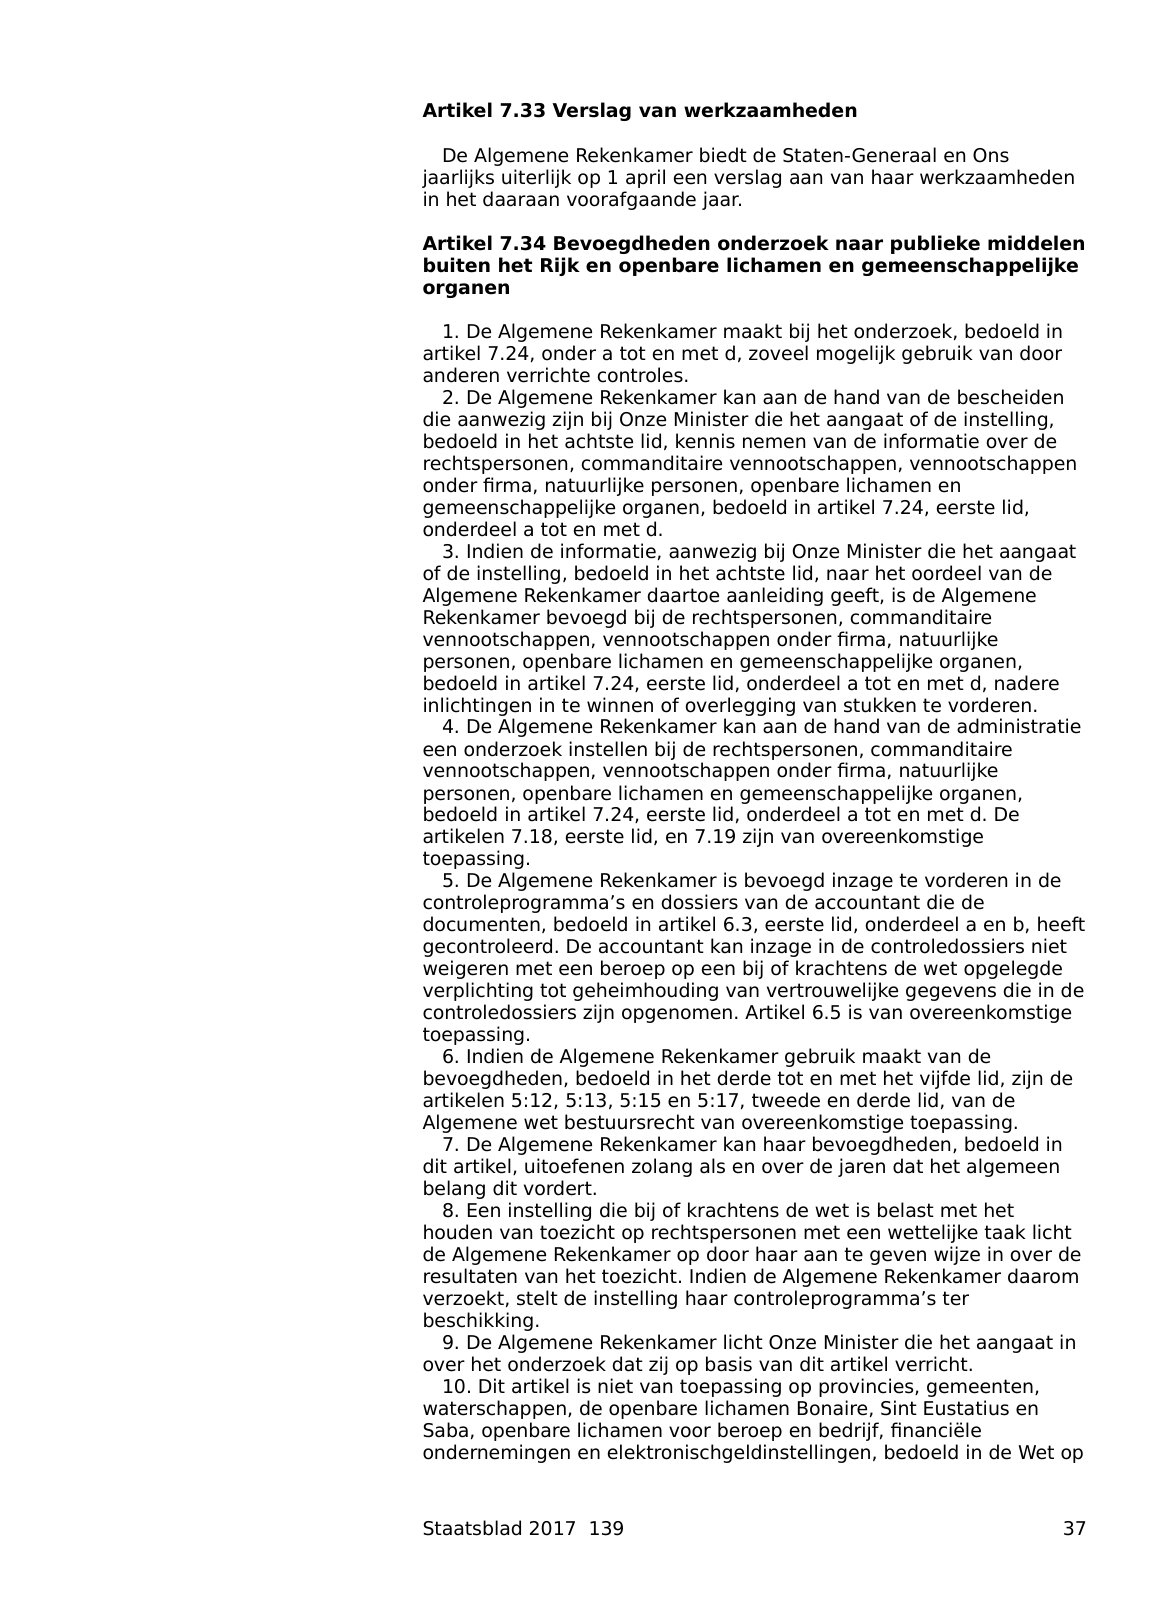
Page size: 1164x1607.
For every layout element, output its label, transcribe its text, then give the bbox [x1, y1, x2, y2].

text De Algemene Rekenkamer biedt de Staten-Generaal en Ons jaarlijks uiterlijk op 1 april een verslag aan van haar werkzaamheden in het daaraan voorafgaande jaar. [422, 144, 1087, 211]
text 8. Een instelling die bij of krachtens de wet is belast met het houden van toezicht op rechtspersonen met een wettelijke taak licht de Algemene Rekenkamer op door haar aan te geven wijze in over de resultaten van het toezicht. Indien de Algemene Rekenkamer daarom verzoekt, stelt de instelling haar controleprogramma’s ter beschikking. [422, 1200, 1087, 1332]
text 10. Dit artikel is niet van toepassing op provincies, gemeenten, waterschappen, de openbare lichamen Bonaire, Sint Eustatius en Saba, openbare lichamen voor beroep en bedrijf, financiële ondernemingen en elektronischgeldinstellingen, bedoeld in de Wet op [422, 1376, 1087, 1464]
text 1. De Algemene Rekenkamer maakt bij het onderzoek, bedoeld in artikel 7.24, onder a tot en met d, zoveel mogelijk gebruik van door anderen verrichte controles. [422, 321, 1087, 387]
text 3. Indien de informatie, aanwezig bij Onze Minister die het aangaat of de instelling, bedoeld in het achtste lid, naar het oordeel van de Algemene Rekenkamer daartoe aanleiding geeft, is de Algemene Rekenkamer bevoegd bij de rechtspersonen, commanditaire vennootschappen, vennootschappen onder firma, natuurlijke personen, openbare lichamen en gemeenschappelijke organen, bedoeld in artikel 7.24, eerste lid, onderdeel a tot en met d, nadere inlichtingen in te winnen of overlegging van stukken te vorderen. [422, 541, 1087, 716]
text 6. Indien de Algemene Rekenkamer gebruik maakt van de bevoegdheden, bedoeld in het derde tot en met het vijfde lid, zijn de artikelen 5:12, 5:13, 5:15 en 5:17, tweede en derde lid, van de Algemene wet bestuursrecht van overeenkomstige toepassing. [422, 1046, 1087, 1134]
text 7. De Algemene Rekenkamer kan haar bevoegdheden, bedoeld in dit artikel, uitoefenen zolang als en over de jaren dat het algemeen belang dit vordert. [422, 1134, 1087, 1200]
subtitle Artikel 7.33 Verslag van werkzaamheden [422, 100, 1087, 122]
text 9. De Algemene Rekenkamer licht Onze Minister die het aangaat in over het onderzoek dat zij op basis van dit artikel verricht. [422, 1332, 1087, 1376]
text 2. De Algemene Rekenkamer kan aan de hand van de bescheiden die aanwezig zijn bij Onze Minister die het aangaat of de instelling, bedoeld in het achtste lid, kennis nemen van de informatie over de rechtspersonen, commanditaire vennootschappen, vennootschappen onder firma, natuurlijke personen, openbare lichamen en gemeenschappelijke organen, bedoeld in artikel 7.24, eerste lid, onderdeel a tot en met d. [422, 387, 1087, 541]
text 4. De Algemene Rekenkamer kan aan de hand van de administratie een onderzoek instellen bij de rechtspersonen, commanditaire vennootschappen, vennootschappen onder firma, natuurlijke personen, openbare lichamen en gemeenschappelijke organen, bedoeld in artikel 7.24, eerste lid, onderdeel a tot en met d. De artikelen 7.18, eerste lid, en 7.19 zijn van overeenkomstige toepassing. [422, 716, 1087, 870]
text 5. De Algemene Rekenkamer is bevoegd inzage te vorderen in de controleprogramma’s en dossiers van de accountant die de documenten, bedoeld in artikel 6.3, eerste lid, onderdeel a en b, heeft gecontroleerd. De accountant kan inzage in de controledossiers niet weigeren met een beroep op een bij of krachtens de wet opgelegde verplichting tot geheimhouding van vertrouwelijke gegevens die in de controledossiers zijn opgenomen. Artikel 6.5 is van overeenkomstige toepassing. [422, 870, 1087, 1046]
subtitle Artikel 7.34 Bevoegdheden onderzoek naar publieke middelen buiten het Rijk en openbare lichamen en gemeenschappelijke organen [422, 233, 1087, 299]
